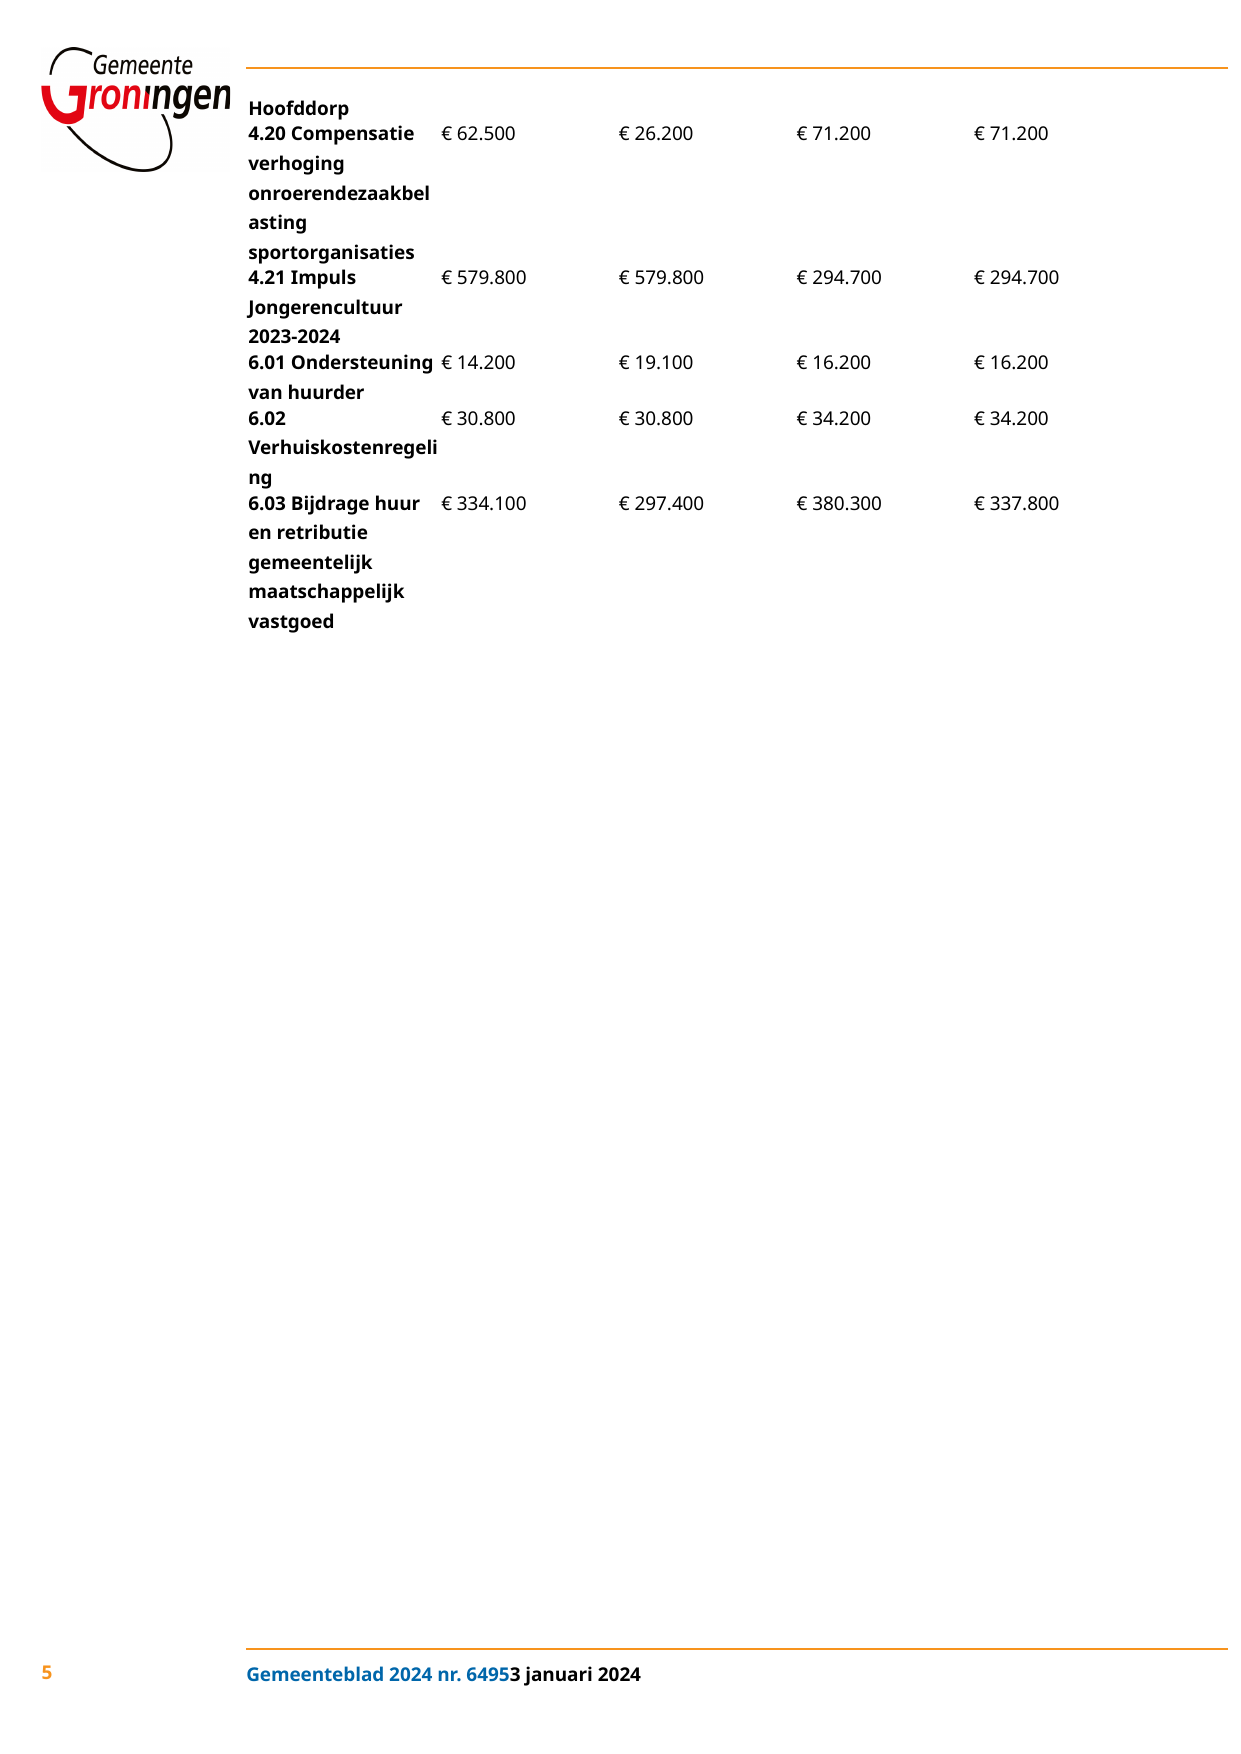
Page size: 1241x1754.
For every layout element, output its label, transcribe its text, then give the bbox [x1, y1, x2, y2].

picture [41, 47, 231, 172]
table_cell 4.20 Compensatie verhoging onroerendezaakbelasting sportorganisaties [248, 121, 441, 264]
table_cell € 30.800 [619, 405, 796, 490]
table_cell € 334.100 [441, 490, 619, 634]
table_cell € 337.800 [974, 490, 1152, 634]
table_cell € 26.200 [619, 121, 796, 264]
table_cell 6.01 Ondersteuning van huurder [248, 350, 441, 405]
table_cell 6.02 Verhuiskostenregeling [248, 405, 441, 490]
table_cell € 579.800 [619, 265, 796, 349]
table_cell € 34.200 [974, 405, 1152, 490]
table_cell [796, 95, 974, 121]
table_cell [441, 95, 619, 121]
table_cell [619, 95, 796, 121]
table_cell € 294.700 [974, 265, 1152, 349]
table_cell [974, 95, 1152, 121]
table_cell € 14.200 [441, 350, 619, 405]
table_cell € 16.200 [974, 350, 1152, 405]
table_cell € 579.800 [441, 265, 619, 349]
table_cell € 380.300 [796, 490, 974, 634]
table_cell € 16.200 [796, 350, 974, 405]
table_cell € 34.200 [796, 405, 974, 490]
table_cell Hoofddorp [248, 95, 441, 121]
table_cell € 297.400 [619, 490, 796, 634]
table_cell € 19.100 [619, 350, 796, 405]
table_cell € 71.200 [974, 121, 1152, 264]
table_cell € 71.200 [796, 121, 974, 264]
table_cell 4.21 Impuls Jongerencultuur 2023-2024 [248, 265, 441, 349]
table_cell € 30.800 [441, 405, 619, 490]
table_cell € 294.700 [796, 265, 974, 349]
table_cell 6.03 Bijdrage huur en retributie gemeentelijk maatschappelijk vastgoed [248, 490, 441, 634]
table_cell € 62.500 [441, 121, 619, 264]
